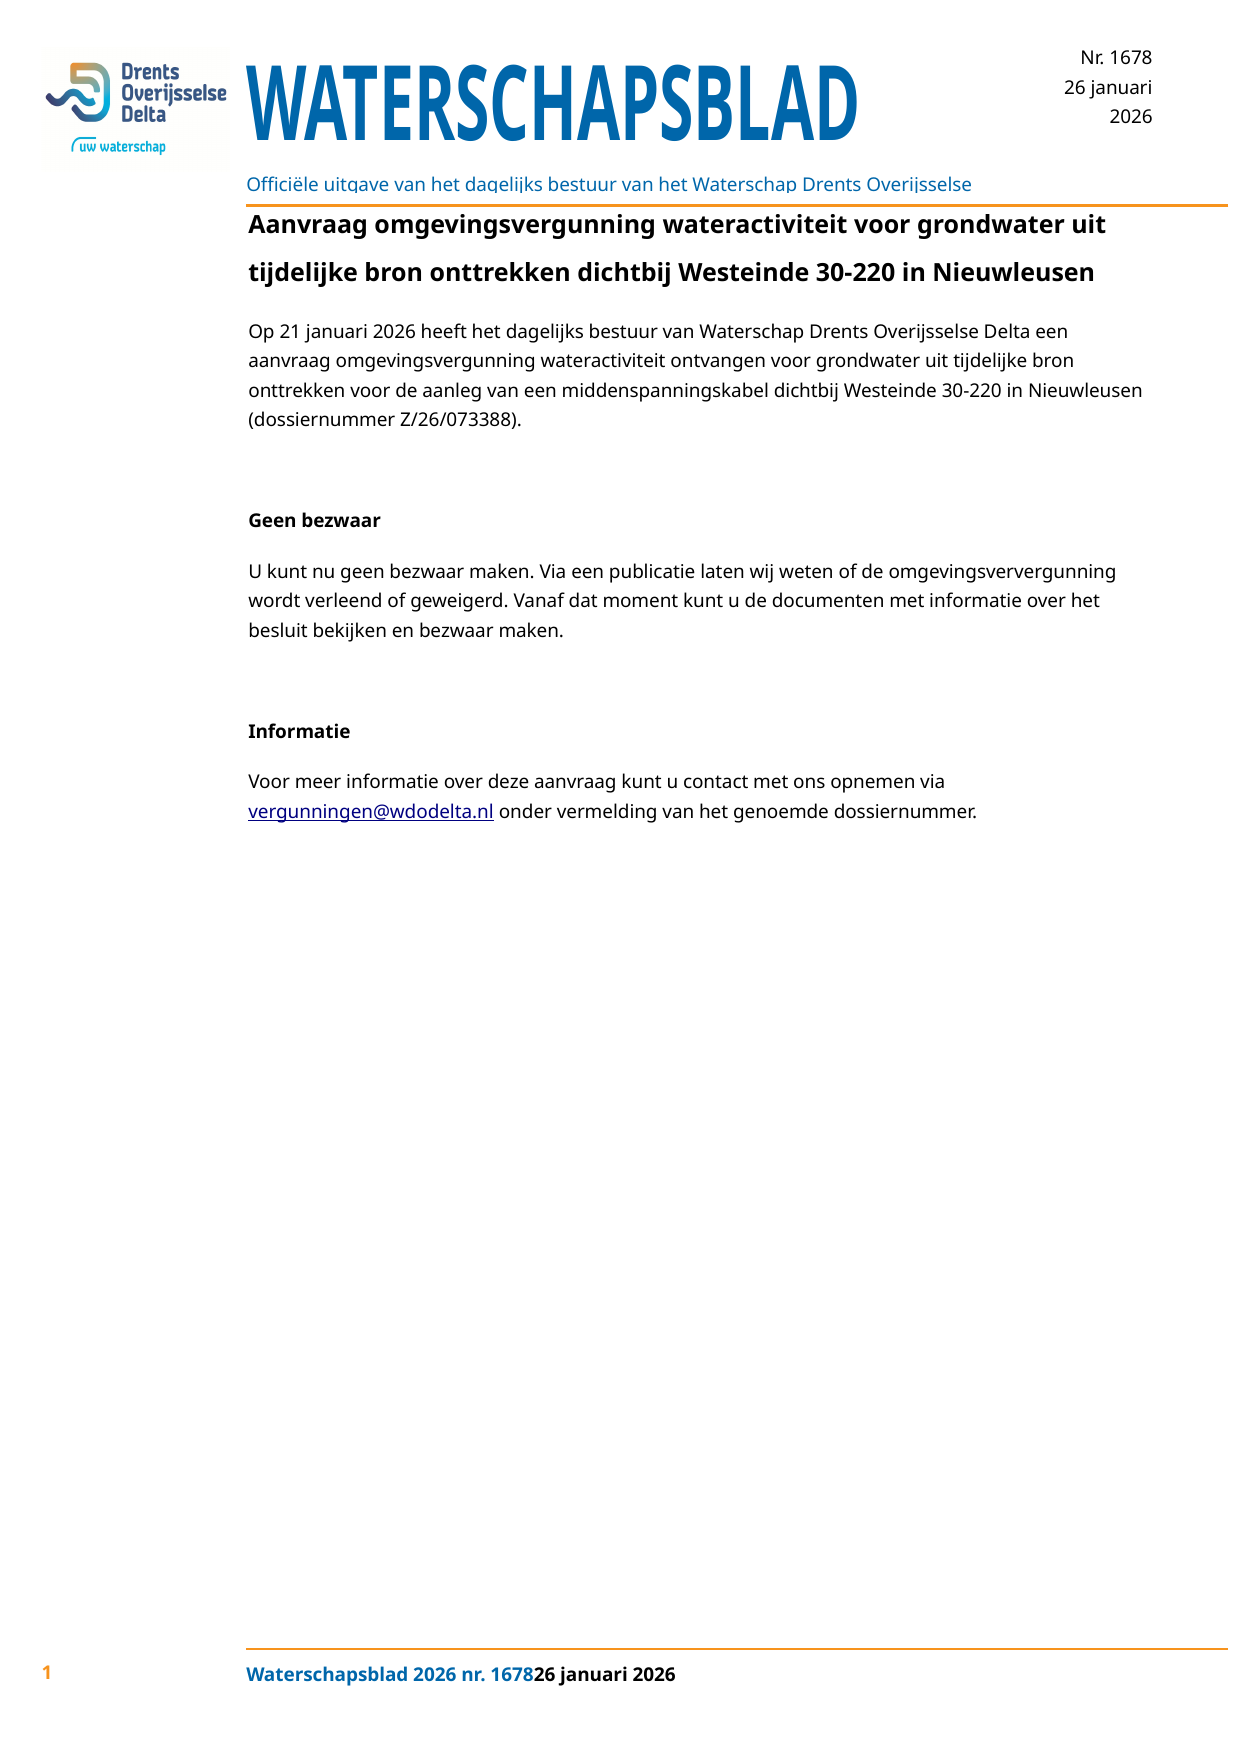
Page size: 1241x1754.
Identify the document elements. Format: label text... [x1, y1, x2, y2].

picture [41, 47, 231, 172]
text Informatie [248, 718, 1152, 744]
text Op 21 januari 2026 heeft het dagelijks bestuur van Waterschap Drents Overijsselse Delta een aanvraag omgevingsvergunning wateractiviteit ontvangen voor grondwater uit tijdelijke bron onttrekken voor de aanleg van een middenspanningskabel dichtbij Westeinde 30-220 in Nieuwleusen (dossiernummer Z/26/073388). [248, 318, 1152, 432]
text Aanvraag omgevingsvergunning wateractiviteit voor grondwater uit tijdelijke bron onttrekken dichtbij Westeinde 30-220 in Nieuwleusen [248, 207, 1152, 288]
text Voor meer informatie over deze aanvraag kunt u contact met ons opnemen via vergunningen@wdodelta.nl onder vermelding van het genoemde dossiernummer. [248, 768, 1152, 824]
text U kunt nu geen bezwaar maken. Via een publicatie laten wij weten of de omgevingsververgunning wordt verleend of geweigerd. Vanaf dat moment kunt u de documenten met informatie over het besluit bekijken en bezwaar maken. [248, 558, 1152, 643]
text Geen bezwaar [248, 507, 1152, 533]
